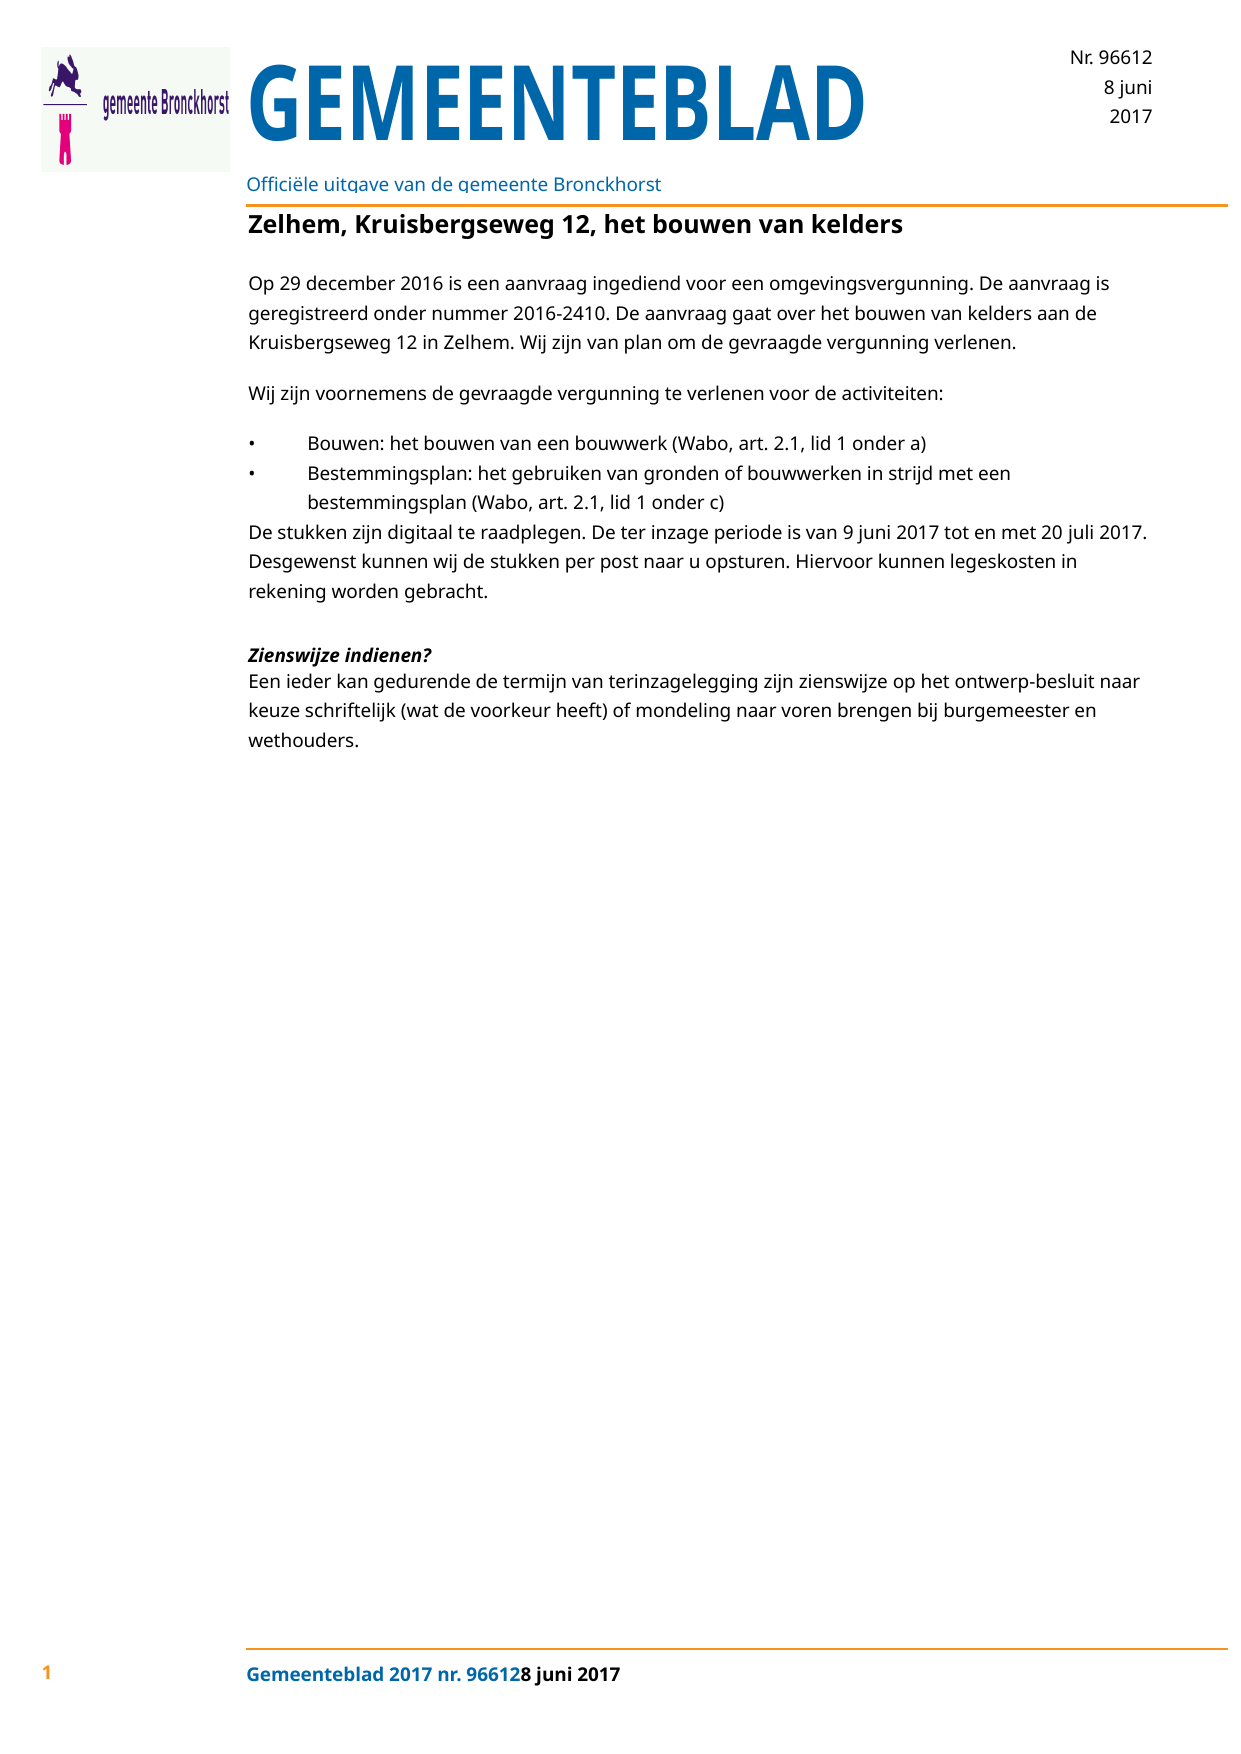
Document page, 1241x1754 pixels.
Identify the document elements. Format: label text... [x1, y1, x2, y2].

picture [41, 47, 231, 172]
text Zienswijze indienen? [248, 642, 1152, 668]
text Zelhem, Kruisbergseweg 12, het bouwen van kelders [248, 207, 1152, 241]
text Op 29 december 2016 is een aanvraag ingediend voor een omgevingsvergunning. De aanvraag is geregistreerd onder nummer 2016-2410. De aanvraag gaat over het bouwen van kelders aan de Kruisbergseweg 12 in Zelhem. Wij zijn van plan om de gevraagde vergunning verlenen. [248, 270, 1152, 355]
text Wij zijn voornemens de gevraagde vergunning te verlenen voor de activiteiten: [248, 380, 1152, 406]
list Bestemmingsplan: het gebruiken van gronden of bouwwerken in strijd met een bestemmingsplan (Wabo, art. 2.1, lid 1 onder c) [248, 460, 1152, 515]
text Een ieder kan gedurende de termijn van terinzagelegging zijn zienswijze op het ontwerp-besluit naar keuze schriftelijk (wat de voorkeur heeft) of mondeling naar voren brengen bij burgemeester en wethouders. [248, 668, 1152, 753]
list Bouwen: het bouwen van een bouwwerk (Wabo, art. 2.1, lid 1 onder a) [248, 430, 1152, 456]
text De stukken zijn digitaal te raadplegen. De ter inzage periode is van 9 juni 2017 tot en met 20 juli 2017. Desgewenst kunnen wij de stukken per post naar u opsturen. Hiervoor kunnen legeskosten in rekening worden gebracht. [248, 519, 1152, 604]
